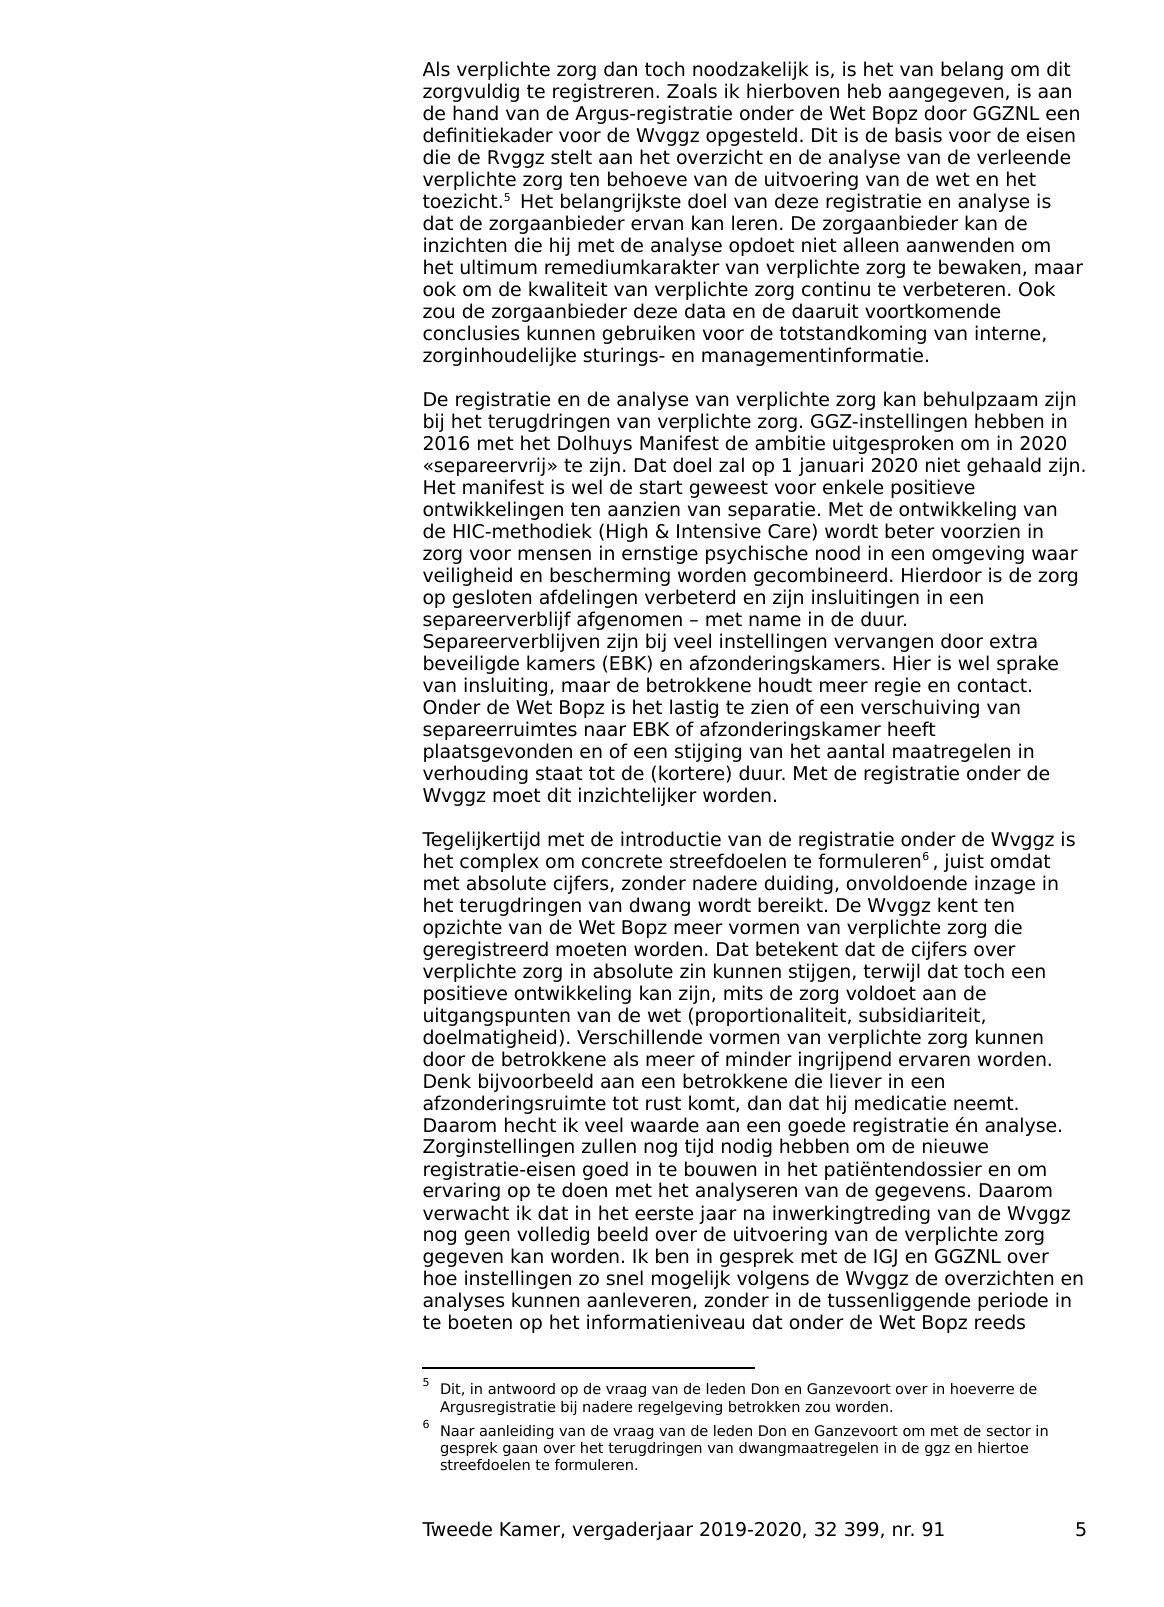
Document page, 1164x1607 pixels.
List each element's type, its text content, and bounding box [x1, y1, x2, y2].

text Als verplichte zorg dan toch noodzakelijk is, is het van belang om dit zorgvuldig te registreren. Zoals ik hierboven heb aangegeven, is aan de hand van de Argus-registratie onder de Wet Bopz door GGZNL een definitiekader voor de Wvggz opgesteld. Dit is de basis voor de eisen die de Rvggz stelt aan het overzicht en de analyse van de verleende verplichte zorg ten behoeve van de uitvoering van de wet en het toezicht. Het belangrijkste doel van deze registratie en analyse is dat de zorgaanbieder ervan kan leren. De zorgaanbieder kan de inzichten die hij met de analyse opdoet niet alleen aanwenden om het ultimum remediumkarakter van verplichte zorg te bewaken, maar ook om de kwaliteit van verplichte zorg continu te verbeteren. Ook zou de zorgaanbieder deze data en de daaruit voortkomende conclusies kunnen gebruiken voor de totstandkoming van interne, zorginhoudelijke sturings- en managementinformatie. [422, 59, 1087, 367]
text Tegelijkertijd met de introductie van de registratie onder de Wvggz is het complex om concrete streefdoelen te formuleren, juist omdat met absolute cijfers, zonder nadere duiding, onvoldoende inzage in het terugdringen van dwang wordt bereikt. De Wvggz kent ten opzichte van de Wet Bopz meer vormen van verplichte zorg die geregistreerd moeten worden. Dat betekent dat de cijfers over verplichte zorg in absolute zin kunnen stijgen, terwijl dat toch een positieve ontwikkeling kan zijn, mits de zorg voldoet aan de uitgangspunten van de wet (proportionaliteit, subsidiariteit, doelmatigheid). Verschillende vormen van verplichte zorg kunnen door de betrokkene als meer of minder ingrijpend ervaren worden. Denk bijvoorbeeld aan een betrokkene die liever in een afzonderingsruimte tot rust komt, dan dat hij medicatie neemt. Daarom hecht ik veel waarde aan een goede registratie én analyse. Zorginstellingen zullen nog tijd nodig hebben om de nieuwe registratie-eisen goed in te bouwen in het patiëntendossier en om ervaring op te doen met het analyseren van de gegevens. Daarom verwacht ik dat in het eerste jaar na inwerkingtreding van de Wvggz nog geen volledig beeld over de uitvoering van de verplichte zorg gegeven kan worden. Ik ben in gesprek met de IGJ en GGZNL over hoe instellingen zo snel mogelijk volgens de Wvggz de overzichten en analyses kunnen aanleveren, zonder in de tussenliggende periode in te boeten op het informatieniveau dat onder de Wet Bopz reeds [422, 829, 1087, 1334]
text De registratie en de analyse van verplichte zorg kan behulpzaam zijn bij het terugdringen van verplichte zorg. GGZ-instellingen hebben in 2016 met het Dolhuys Manifest de ambitie uitgesproken om in 2020 «separeervrij» te zijn. Dat doel zal op 1 januari 2020 niet gehaald zijn. Het manifest is wel de start geweest voor enkele positieve ontwikkelingen ten aanzien van separatie. Met de ontwikkeling van de HIC-methodiek (High & Intensive Care) wordt beter voorzien in zorg voor mensen in ernstige psychische nood in een omgeving waar veiligheid en bescherming worden gecombineerd. Hierdoor is de zorg op gesloten afdelingen verbeterd en zijn insluitingen in een separeerverblijf afgenomen – met name in de duur. Separeerverblijven zijn bij veel instellingen vervangen door extra beveiligde kamers (EBK) en afzonderingskamers. Hier is wel sprake van insluiting, maar de betrokkene houdt meer regie en contact. Onder de Wet Bopz is het lastig te zien of een verschuiving van separeerruimtes naar EBK of afzonderingskamer heeft plaatsgevonden en of een stijging van het aantal maatregelen in verhouding staat tot de (kortere) duur. Met de registratie onder de Wvggz moet dit inzichtelijker worden. [422, 389, 1087, 807]
text Dit, in antwoord op de vraag van de leden Don en Ganzevoort over in hoeverre de Argusregistratie bij nadere regelgeving betrokken zou worden. [422, 1377, 1087, 1416]
text Naar aanleiding van de vraag van de leden Don en Ganzevoort om met de sector in gesprek gaan over het terugdringen van dwangmaatregelen in de ggz en hiertoe streefdoelen te formuleren. [422, 1418, 1087, 1474]
